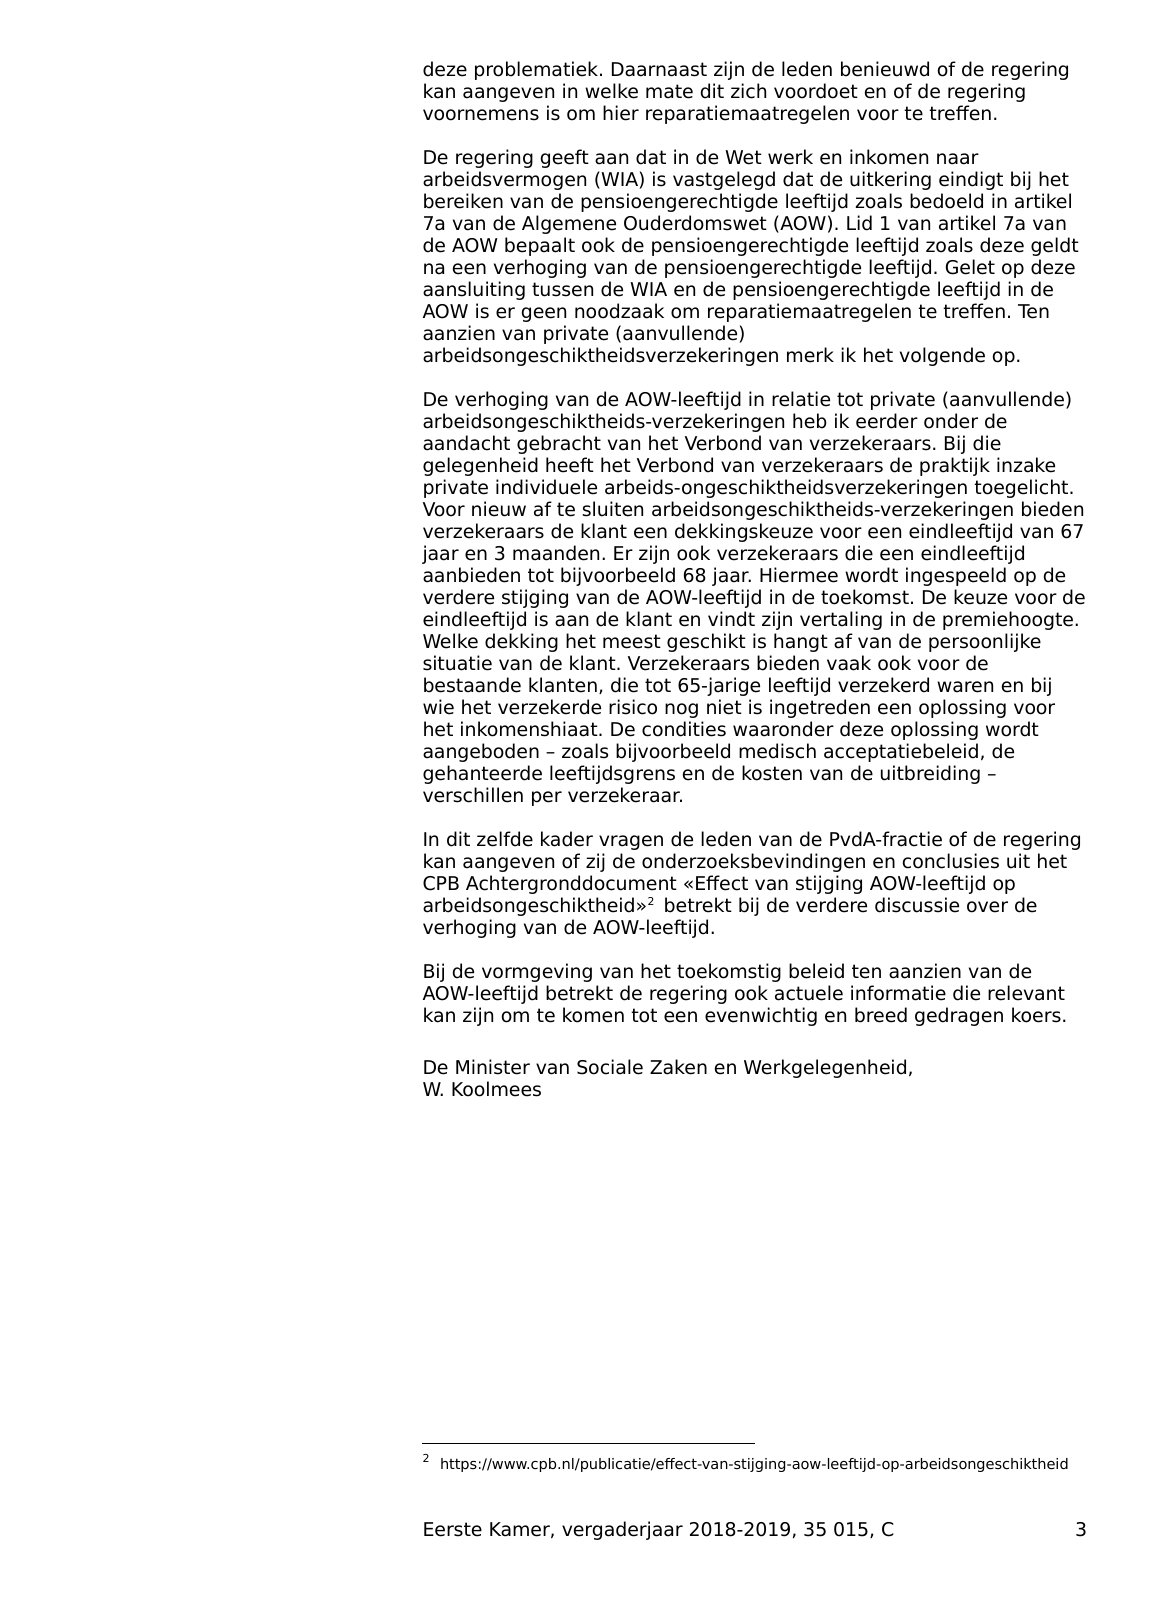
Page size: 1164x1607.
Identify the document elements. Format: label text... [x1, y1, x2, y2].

text https://www.cpb.nl/publicatie/effect-van-stijging-aow-leeftijd-op-arbeidsongeschiktheid [422, 1452, 1087, 1474]
text De regering geeft aan dat in de Wet werk en inkomen naar arbeidsvermogen (WIA) is vastgelegd dat de uitkering eindigt bij het bereiken van de pensioengerechtigde leeftijd zoals bedoeld in artikel 7a van de Algemene Ouderdomswet (AOW). Lid 1 van artikel 7a van de AOW bepaalt ook de pensioengerechtigde leeftijd zoals deze geldt na een verhoging van de pensioengerechtigde leeftijd. Gelet op deze aansluiting tussen de WIA en de pensioengerechtigde leeftijd in de AOW is er geen noodzaak om reparatiemaatregelen te treffen. Ten aanzien van private (aanvullende) arbeidsongeschiktheidsverzekeringen merk ik het volgende op. [422, 147, 1087, 367]
text In dit zelfde kader vragen de leden van de PvdA-fractie of de regering kan aangeven of zij de onderzoeksbevindingen en conclusies uit het CPB Achtergronddocument «Effect van stijging AOW-leeftijd op arbeidsongeschiktheid» betrekt bij de verdere discussie over de verhoging van de AOW-leeftijd. [422, 829, 1087, 939]
text De verhoging van de AOW-leeftijd in relatie tot private (aanvullende) arbeidsongeschiktheids-verzekeringen heb ik eerder onder de aandacht gebracht van het Verbond van verzekeraars. Bij die gelegenheid heeft het Verbond van verzekeraars de praktijk inzake private individuele arbeids-ongeschiktheidsverzekeringen toegelicht. Voor nieuw af te sluiten arbeidsongeschiktheids-verzekeringen bieden verzekeraars de klant een dekkingskeuze voor een eindleeftijd van 67 jaar en 3 maanden. Er zijn ook verzekeraars die een eindleeftijd aanbieden tot bijvoorbeeld 68 jaar. Hiermee wordt ingespeeld op de verdere stijging van de AOW-leeftijd in de toekomst. De keuze voor de eindleeftijd is aan de klant en vindt zijn vertaling in de premiehoogte. Welke dekking het meest geschikt is hangt af van de persoonlijke situatie van de klant. Verzekeraars bieden vaak ook voor de bestaande klanten, die tot 65-jarige leeftijd verzekerd waren en bij wie het verzekerde risico nog niet is ingetreden een oplossing voor het inkomenshiaat. De condities waaronder deze oplossing wordt aangeboden – zoals bijvoorbeeld medisch acceptatiebeleid, de gehanteerde leeftijdsgrens en de kosten van de uitbreiding – verschillen per verzekeraar. [422, 389, 1087, 807]
text De Minister van Sociale Zaken en Werkgelegenheid, W. Koolmees [422, 1057, 1087, 1101]
text deze problematiek. Daarnaast zijn de leden benieuwd of de regering kan aangeven in welke mate dit zich voordoet en of de regering voornemens is om hier reparatiemaatregelen voor te treffen. [422, 59, 1087, 125]
text Bij de vormgeving van het toekomstig beleid ten aanzien van de AOW-leeftijd betrekt de regering ook actuele informatie die relevant kan zijn om te komen tot een evenwichtig en breed gedragen koers. [422, 961, 1087, 1027]
